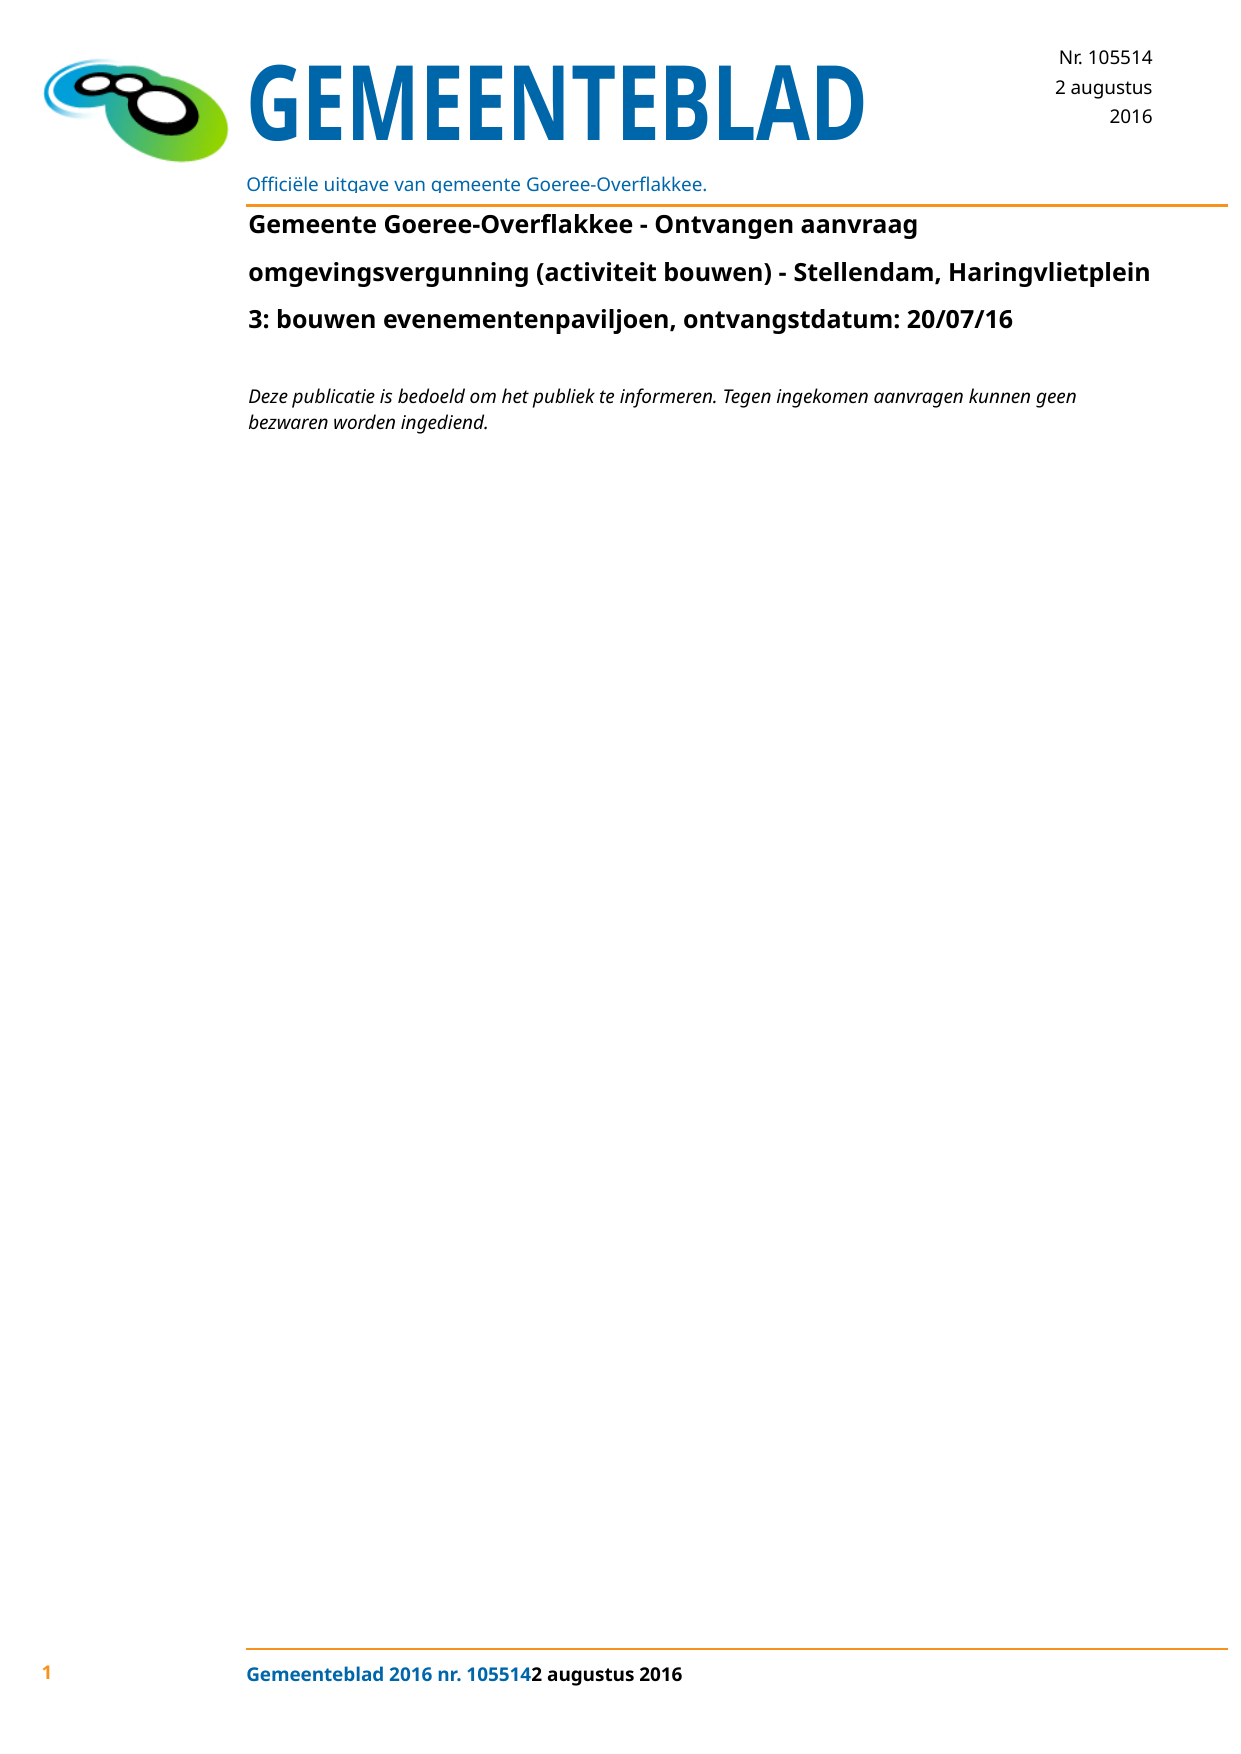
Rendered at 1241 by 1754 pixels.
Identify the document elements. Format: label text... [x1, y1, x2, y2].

picture [41, 47, 231, 172]
text Gemeente Goeree-Overflakkee - Ontvangen aanvraag omgevingsvergunning (activiteit bouwen) - Stellendam, Haringvlietplein 3: bouwen evenementenpaviljoen, ontvangstdatum: 20/07/16 [248, 207, 1152, 336]
text Deze publicatie is bedoeld om het publiek te informeren. Tegen ingekomen aanvragen kunnen geen bezwaren worden ingediend. [248, 384, 1152, 435]
